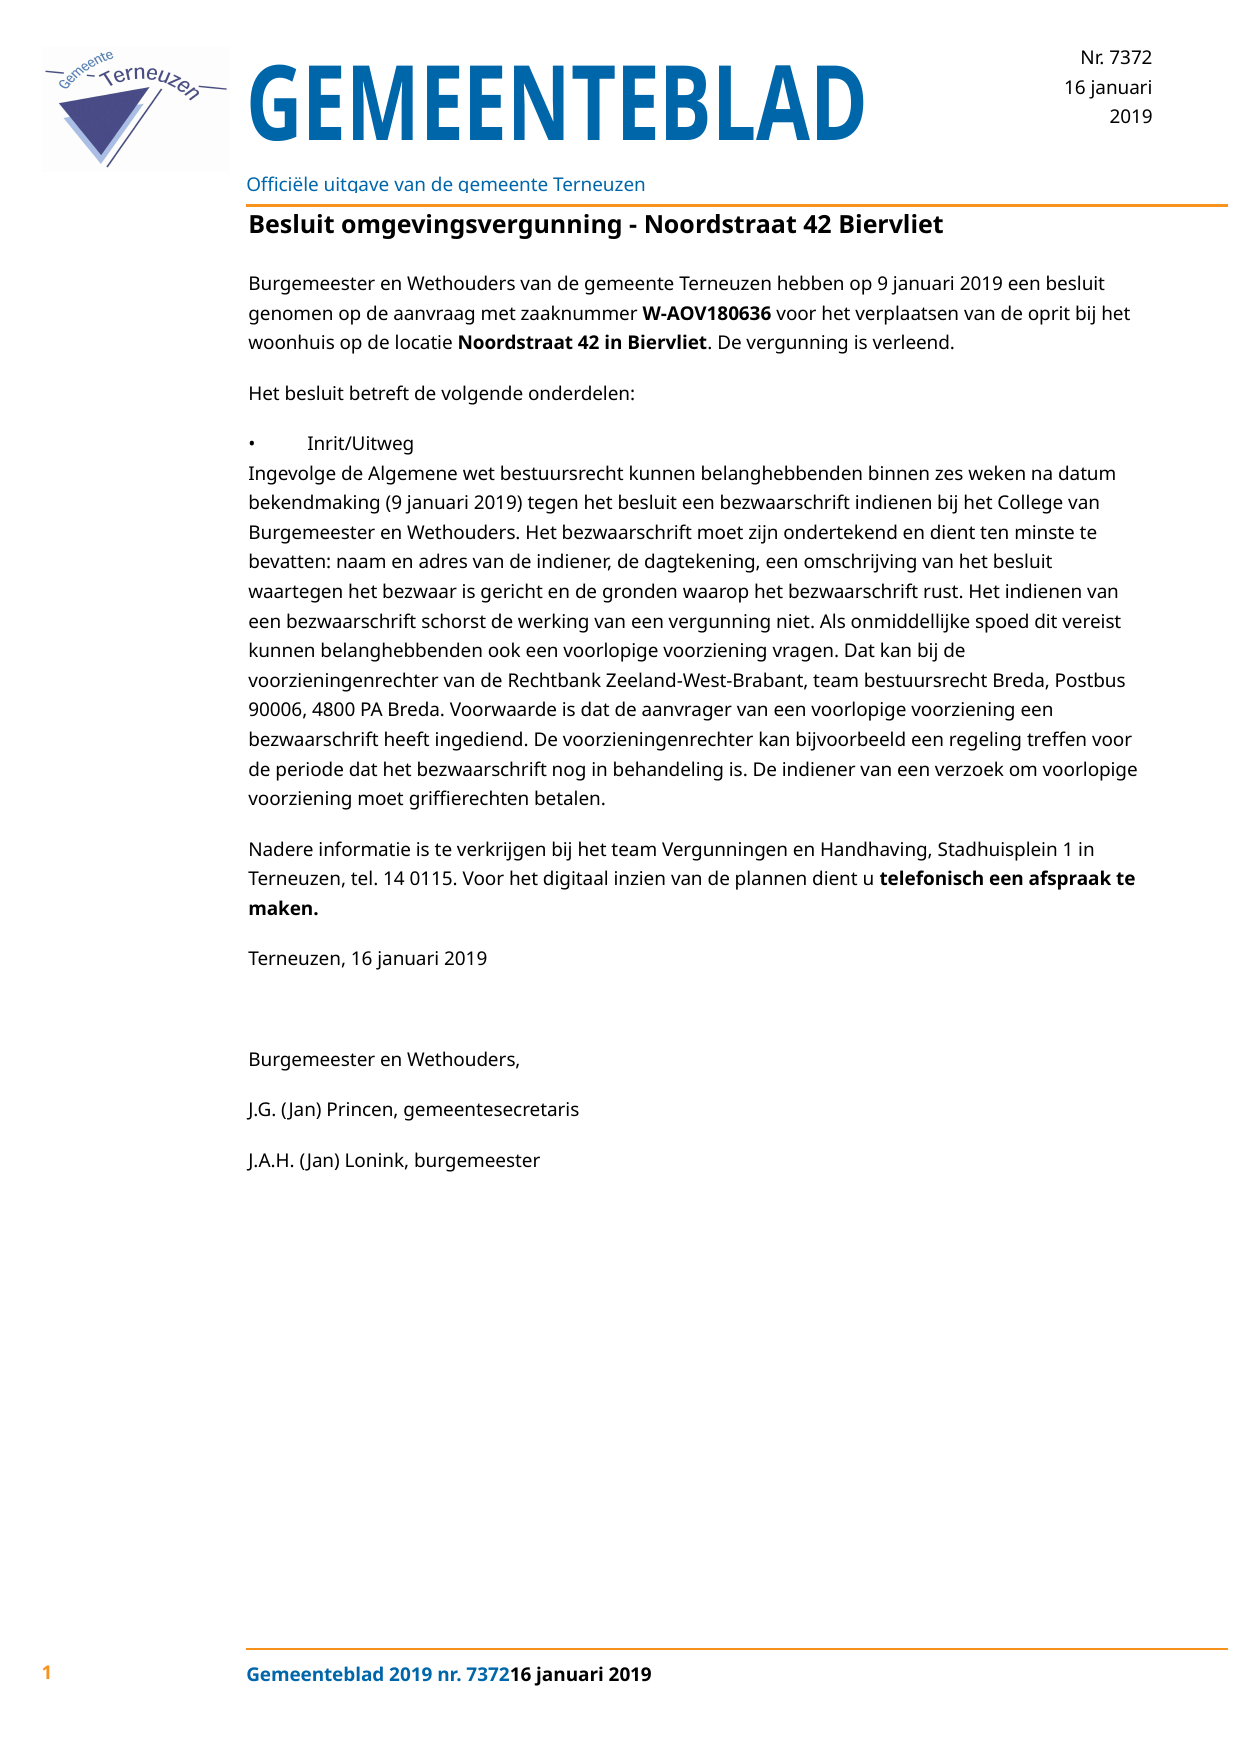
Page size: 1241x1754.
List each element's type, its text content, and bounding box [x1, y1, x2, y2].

text Besluit omgevingsvergunning - Noordstraat 42 Biervliet [248, 207, 1152, 241]
text Ingevolge de Algemene wet bestuursrecht kunnen belanghebbenden binnen zes weken na datum bekendmaking (9 januari 2019) tegen het besluit een bezwaarschrift indienen bij het College van Burgemeester en Wethouders. Het bezwaarschrift moet zijn ondertekend en dient ten minste te bevatten: naam en adres van de indiener, de dagtekening, een omschrijving van het besluit waartegen het bezwaar is gericht en de gronden waarop het bezwaarschrift rust. Het indienen van een bezwaarschrift schorst de werking van een vergunning niet. Als onmiddellijke spoed dit vereist kunnen belanghebbenden ook een voorlopige voorziening vragen. Dat kan bij de voorzieningenrechter van de Rechtbank Zeeland-West-Brabant, team bestuursrecht Breda, Postbus 90006, 4800 PA Breda. Voorwaarde is dat de aanvrager van een voorlopige voorziening een bezwaarschrift heeft ingediend. De voorzieningenrechter kan bijvoorbeeld een regeling treffen voor de periode dat het bezwaarschrift nog in behandeling is. De indiener van een verzoek om voorlopige voorziening moet griffierechten betalen. [248, 460, 1152, 811]
text Het besluit betreft de volgende onderdelen: [248, 380, 1152, 406]
text Nadere informatie is te verkrijgen bij het team Vergunningen en Handhaving, Stadhuisplein 1 in Terneuzen, tel. 14 0115. Voor het digitaal inzien van de plannen dient u telefonisch een afspraak te maken. [248, 836, 1152, 921]
text J.G. (Jan) Princen, gemeentesecretaris [248, 1097, 1152, 1122]
text Terneuzen, 16 januari 2019 [248, 945, 1152, 971]
text Burgemeester en Wethouders van de gemeente Terneuzen hebben op 9 januari 2019 een besluit genomen op de aanvraag met zaaknummer W-AOV180636 voor het verplaatsen van de oprit bij het woonhuis op de locatie Noordstraat 42 in Biervliet. De vergunning is verleend. [248, 270, 1152, 355]
list Inrit/Uitweg [248, 430, 1152, 456]
text J.A.H. (Jan) Lonink, burgemeester [248, 1147, 1152, 1173]
picture [41, 47, 231, 172]
text Burgemeester en Wethouders, [248, 1046, 1152, 1072]
